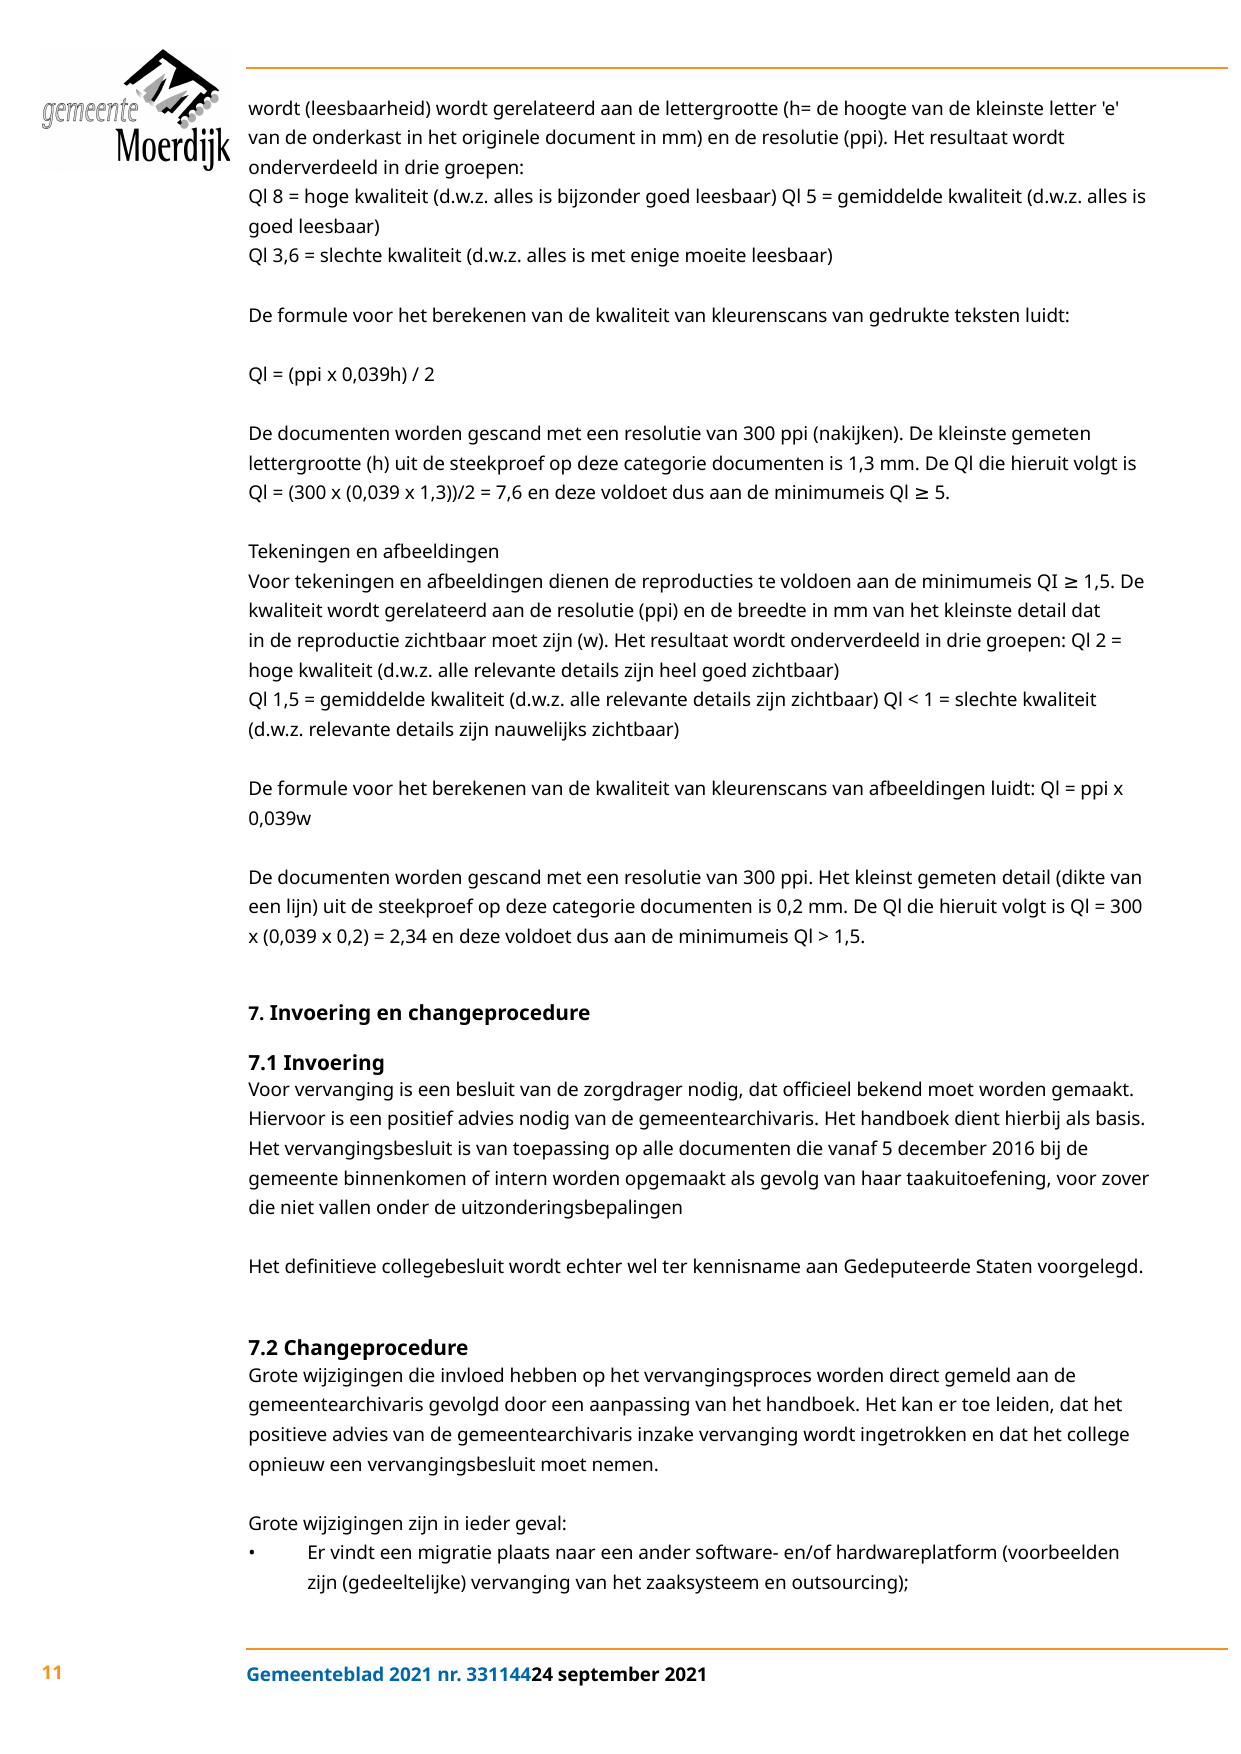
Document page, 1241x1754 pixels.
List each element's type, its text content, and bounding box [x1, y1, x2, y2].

text Ql 1,5 = gemiddelde kwaliteit (d.w.z. alle relevante details zijn zichtbaar) Ql < 1 = slechte kwaliteit (d.w.z. relevante details zijn nauwelijks zichtbaar) [248, 686, 1152, 742]
text wordt (leesbaarheid) wordt gerelateerd aan de lettergrootte (h= de hoogte van de kleinste letter 'e' van de onderkast in het originele document in mm) en de resolutie (ppi). Het resultaat wordt onderverdeeld in drie groepen: [248, 95, 1152, 180]
list Er vindt een migratie plaats naar een ander software- en/of hardwareplatform (voorbeelden zijn (gedeeltelijke) vervanging van het zaaksysteem en outsourcing); [248, 1539, 1152, 1595]
text Tekeningen en afbeeldingen [248, 538, 1152, 564]
text 7. Invoering en changeprocedure [248, 998, 1152, 1027]
text De formule voor het berekenen van de kwaliteit van kleurenscans van afbeeldingen luidt: Ql = ppi x 0,039w [248, 775, 1152, 831]
text in de reproductie zichtbaar moet zijn (w). Het resultaat wordt onderverdeeld in drie groepen: Ql 2 = hoge kwaliteit (d.w.z. alle relevante details zijn heel goed zichtbaar) [248, 627, 1152, 683]
text Voor vervanging is een besluit van de zorgdrager nodig, dat officieel bekend moet worden gemaakt. Hiervoor is een positief advies nodig van de gemeentearchivaris. Het handboek dient hierbij als basis. Het vervangingsbesluit is van toepassing op alle documenten die vanaf 5 december 2016 bij de gemeente binnenkomen of intern worden opgemaakt als gevolg van haar taakuitoefening, voor zover die niet vallen onder de uitzonderingsbepalingen [248, 1076, 1152, 1220]
text Ql = (ppi x 0,039h) / 2 [248, 361, 1152, 387]
text Grote wijzigingen zijn in ieder geval: [248, 1510, 1152, 1536]
text Voor tekeningen en afbeeldingen dienen de reproducties te voldoen aan de minimumeis QI ≥ 1,5. De kwaliteit wordt gerelateerd aan de resolutie (ppi) en de breedte in mm van het kleinste detail dat [248, 568, 1152, 623]
text 7.1 Invoering [248, 1048, 1152, 1076]
text 7.2 Changeprocedure [248, 1333, 1152, 1362]
text Ql 8 = hoge kwaliteit (d.w.z. alles is bijzonder goed leesbaar) Ql 5 = gemiddelde kwaliteit (d.w.z. alles is goed leesbaar) [248, 183, 1152, 239]
text Het definitieve collegebesluit wordt echter wel ter kennisname aan Gedeputeerde Staten voorgelegd. [248, 1253, 1152, 1279]
text De documenten worden gescand met een resolutie van 300 ppi (nakijken). De kleinste gemeten lettergrootte (h) uit de steekproef op deze categorie documenten is 1,3 mm. De Ql die hieruit volgt is Ql = (300 x (0,039 x 1,3))/2 = 7,6 en deze voldoet dus aan de minimumeis Ql ≥ 5. [248, 420, 1152, 505]
text De documenten worden gescand met een resolutie van 300 ppi. Het kleinst gemeten detail (dikte van een lijn) uit de steekproef op deze categorie documenten is 0,2 mm. De Ql die hieruit volgt is Ql = 300 x (0,039 x 0,2) = 2,34 en deze voldoet dus aan de minimumeis Ql > 1,5. [248, 864, 1152, 949]
text De formule voor het berekenen van de kwaliteit van kleurenscans van gedrukte teksten luidt: [248, 302, 1152, 328]
text Ql 3,6 = slechte kwaliteit (d.w.z. alles is met enige moeite leesbaar) [248, 243, 1152, 268]
picture [41, 47, 231, 172]
text Grote wijzigingen die invloed hebben op het vervangingsproces worden direct gemeld aan de gemeentearchivaris gevolgd door een aanpassing van het handboek. Het kan er toe leiden, dat het positieve advies van de gemeentearchivaris inzake vervanging wordt ingetrokken en dat het college opnieuw een vervangingsbesluit moet nemen. [248, 1362, 1152, 1476]
